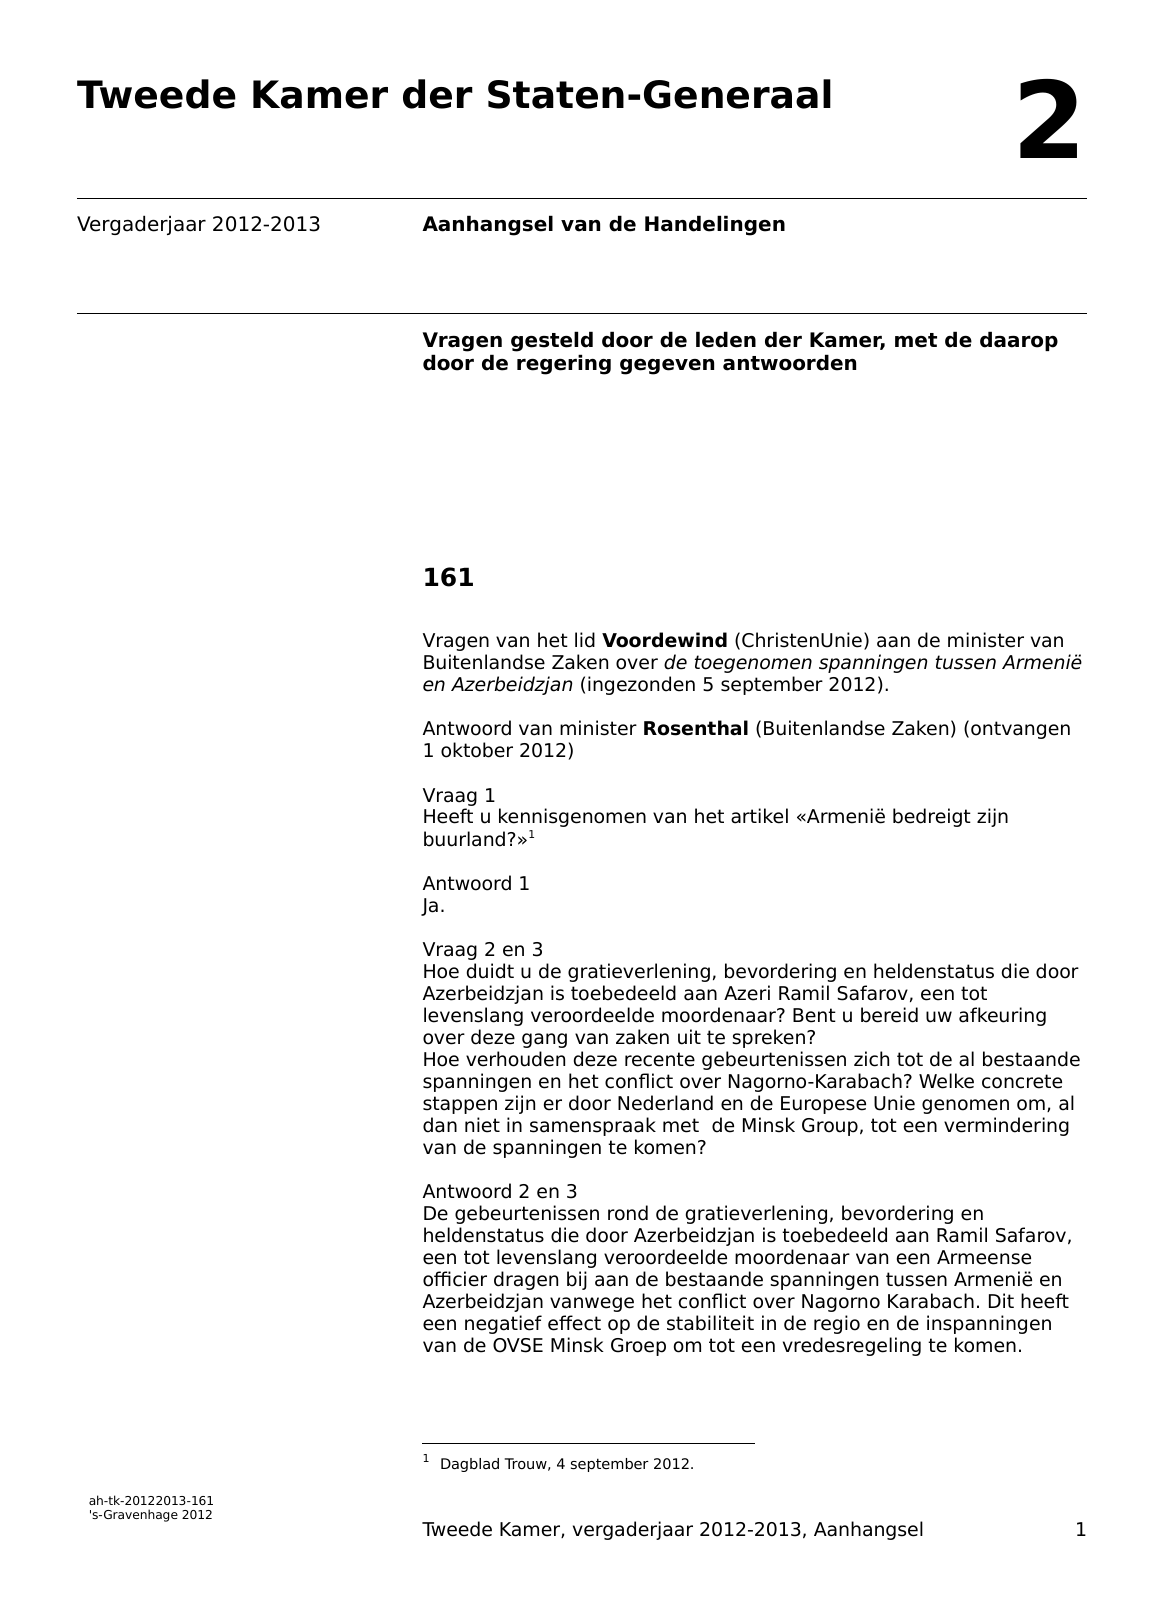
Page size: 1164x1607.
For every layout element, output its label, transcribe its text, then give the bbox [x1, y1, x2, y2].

text 's-Gravenhage 2012 [88, 1508, 323, 1522]
text Hoe verhouden deze recente gebeurtenissen zich tot de al bestaande spanningen en het conflict over Nagorno-Karabach? Welke concrete stappen zijn er door Nederland en de Europese Unie genomen om, al dan niet in samenspraak met de Minsk Group, tot een vermindering van de spanningen te komen? [422, 1049, 1087, 1158]
table_header 2 [886, 59, 1087, 198]
text Vraag 1 [422, 784, 1087, 806]
table_cell [77, 314, 422, 375]
text Heeft u kennisgenomen van het artikel «Armenië bedreigt zijn buurland?» [422, 806, 1087, 850]
table_header Tweede Kamer der Staten-Generaal [77, 59, 886, 198]
text ah-tk-20122013-161 [88, 1494, 323, 1508]
text Antwoord van minister Rosenthal (Buitenlandse Zaken) (ontvangen 1 oktober 2012) [422, 718, 1087, 762]
text Dagblad Trouw, 4 september 2012. [422, 1452, 1087, 1474]
table_cell Vergaderjaar 2012-2013 [77, 199, 422, 313]
text Antwoord 2 en 3 [422, 1181, 1087, 1203]
text Antwoord 1 [422, 873, 1087, 894]
text Hoe duidt u de gratieverlening, bevordering en heldenstatus die door Azerbeidzjan is toebedeeld aan Azeri Ramil Safarov, een tot levenslang veroordeelde moordenaar? Bent u bereid uw afkeuring over deze gang van zaken uit te spreken? [422, 961, 1087, 1049]
text De gebeurtenissen rond de gratieverlening, bevordering en heldenstatus die door Azerbeidzjan is toebedeeld aan Ramil Safarov, een tot levenslang veroordeelde moordenaar van een Armeense officier dragen bij aan de bestaande spanningen tussen Armenië en Azerbeidzjan vanwege het conflict over Nagorno Karabach. Dit heeft een negatief effect op de stabiliteit in de regio en de inspanningen van de OVSE Minsk Groep om tot een vredesregeling te komen. [422, 1203, 1087, 1357]
text Vraag 2 en 3 [422, 939, 1087, 961]
text 161 [422, 563, 1087, 592]
table_cell Vragen gesteld door de leden der Kamer, met de daarop door de regering gegeven antwoorden [422, 314, 1087, 375]
text Ja. [422, 894, 1087, 917]
text Vragen van het lid Voordewind (ChristenUnie) aan de minister van Buitenlandse Zaken over de toegenomen spanningen tussen Armenië en Azerbeidzjan (ingezonden 5 september 2012). [422, 630, 1087, 696]
table_cell Aanhangsel van de Handelingen [422, 199, 1087, 313]
